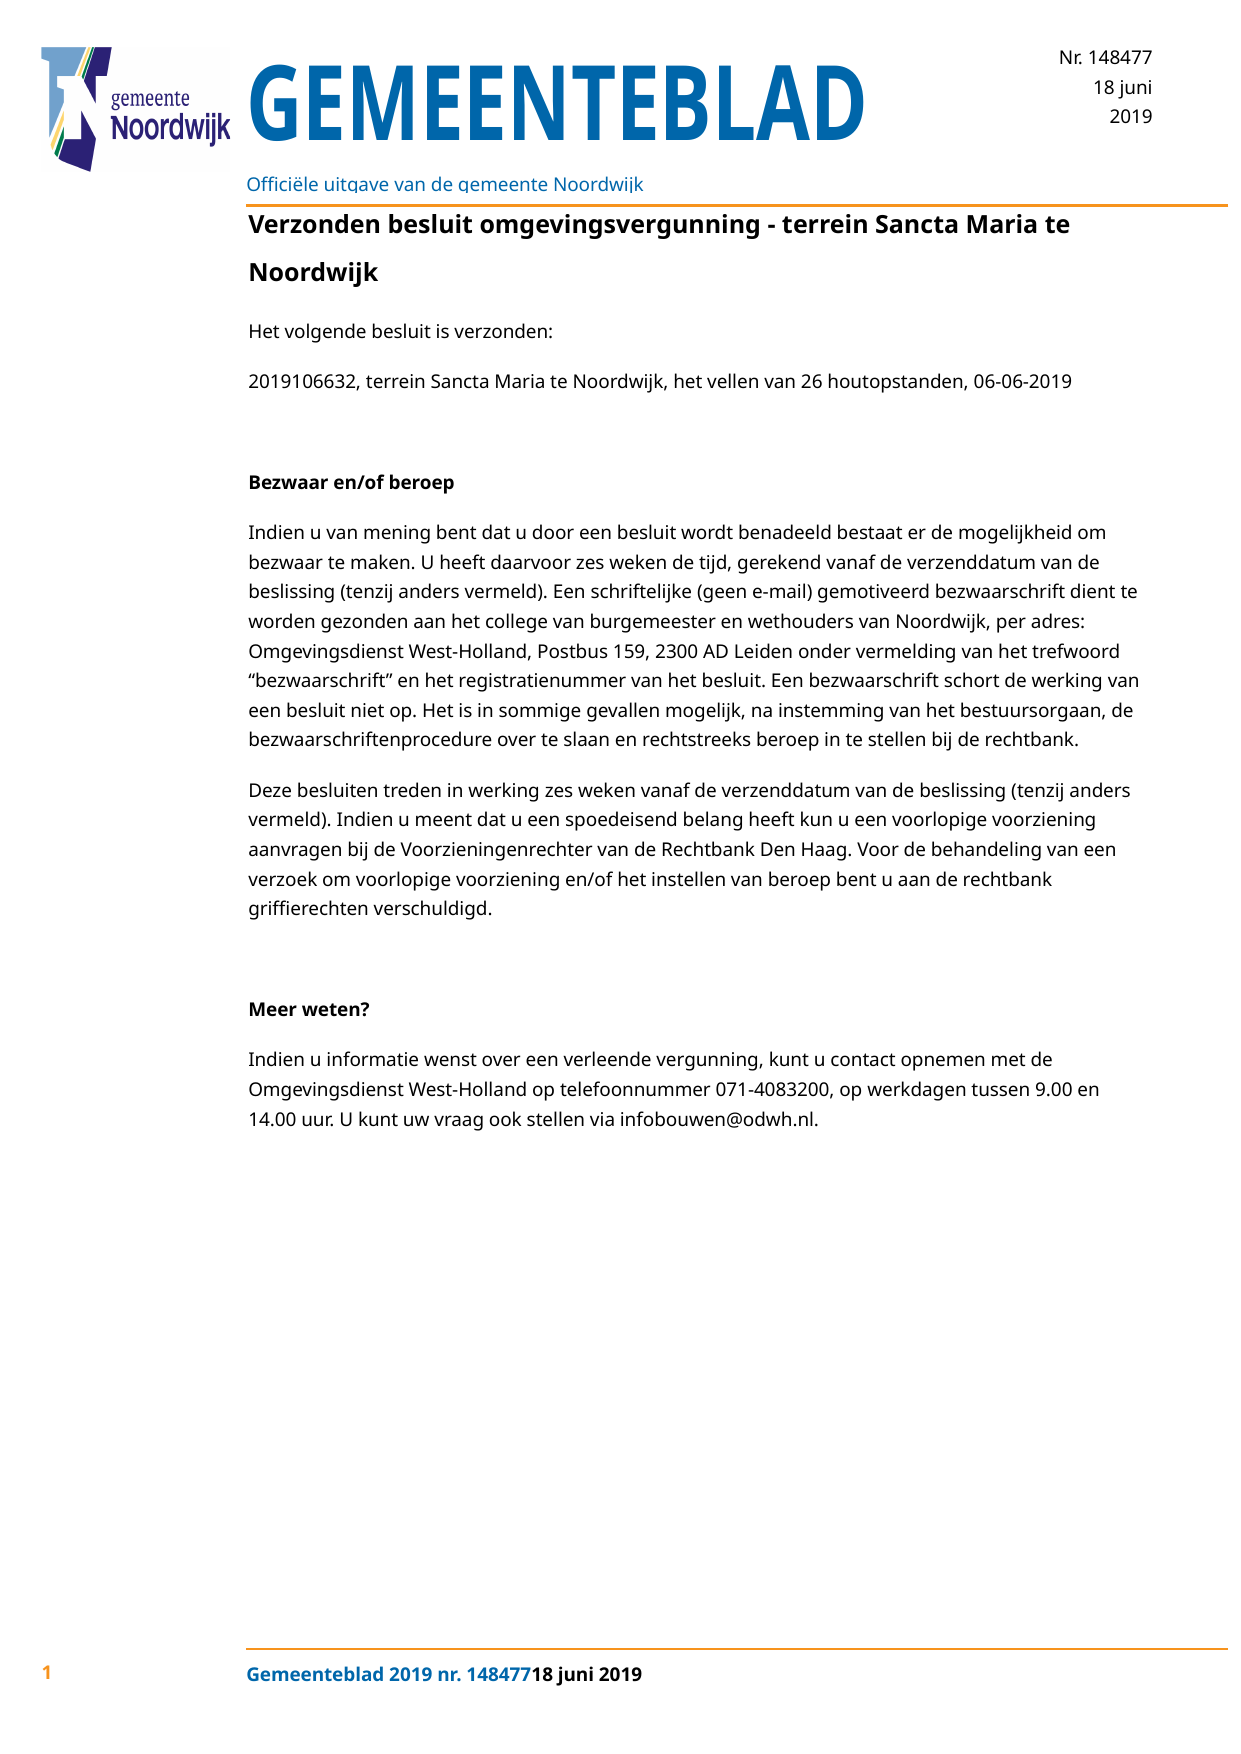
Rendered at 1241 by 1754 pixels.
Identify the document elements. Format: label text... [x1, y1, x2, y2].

text Indien u van mening bent dat u door een besluit wordt benadeeld bestaat er de mogelijkheid om bezwaar te maken. U heeft daarvoor zes weken de tijd, gerekend vanaf de verzenddatum van de beslissing (tenzij anders vermeld). Een schriftelijke (geen e-mail) gemotiveerd bezwaarschrift dient te worden gezonden aan het college van burgemeester en wethouders van Noordwijk, per adres: Omgevingsdienst West-Holland, Postbus 159, 2300 AD Leiden onder vermelding van het trefwoord “bezwaarschrift” en het registratienummer van het besluit. Een bezwaarschrift schort de werking van een besluit niet op. Het is in sommige gevallen mogelijk, na instemming van het bestuursorgaan, de bezwaarschriftenprocedure over te slaan en rechtstreeks beroep in te stellen bij de rechtbank. [248, 519, 1152, 752]
picture [41, 47, 231, 172]
text Indien u informatie wenst over een verleende vergunning, kunt u contact opnemen met de Omgevingsdienst West-Holland op telefoonnummer 071-4083200, op werkdagen tussen 9.00 en 14.00 uur. U kunt uw vraag ook stellen via infobouwen@odwh.nl. [248, 1047, 1152, 1132]
text Meer weten? [248, 996, 1152, 1022]
text Deze besluiten treden in werking zes weken vanaf de verzenddatum van de beslissing (tenzij anders vermeld). Indien u meent dat u een spoedeisend belang heeft kun u een voorlopige voorziening aanvragen bij de Voorzieningenrechter van de Rechtbank Den Haag. Voor de behandeling van een verzoek om voorlopige voorziening en/of het instellen van beroep bent u aan de rechtbank griffierechten verschuldigd. [248, 777, 1152, 921]
text Bezwaar en/of beroep [248, 469, 1152, 495]
text Het volgende besluit is verzonden: [248, 318, 1152, 344]
text Verzonden besluit omgevingsvergunning - terrein Sancta Maria te Noordwijk [248, 207, 1152, 288]
text 2019106632, terrein Sancta Maria te Noordwijk, het vellen van 26 houtopstanden, 06-06-2019 [248, 368, 1152, 394]
